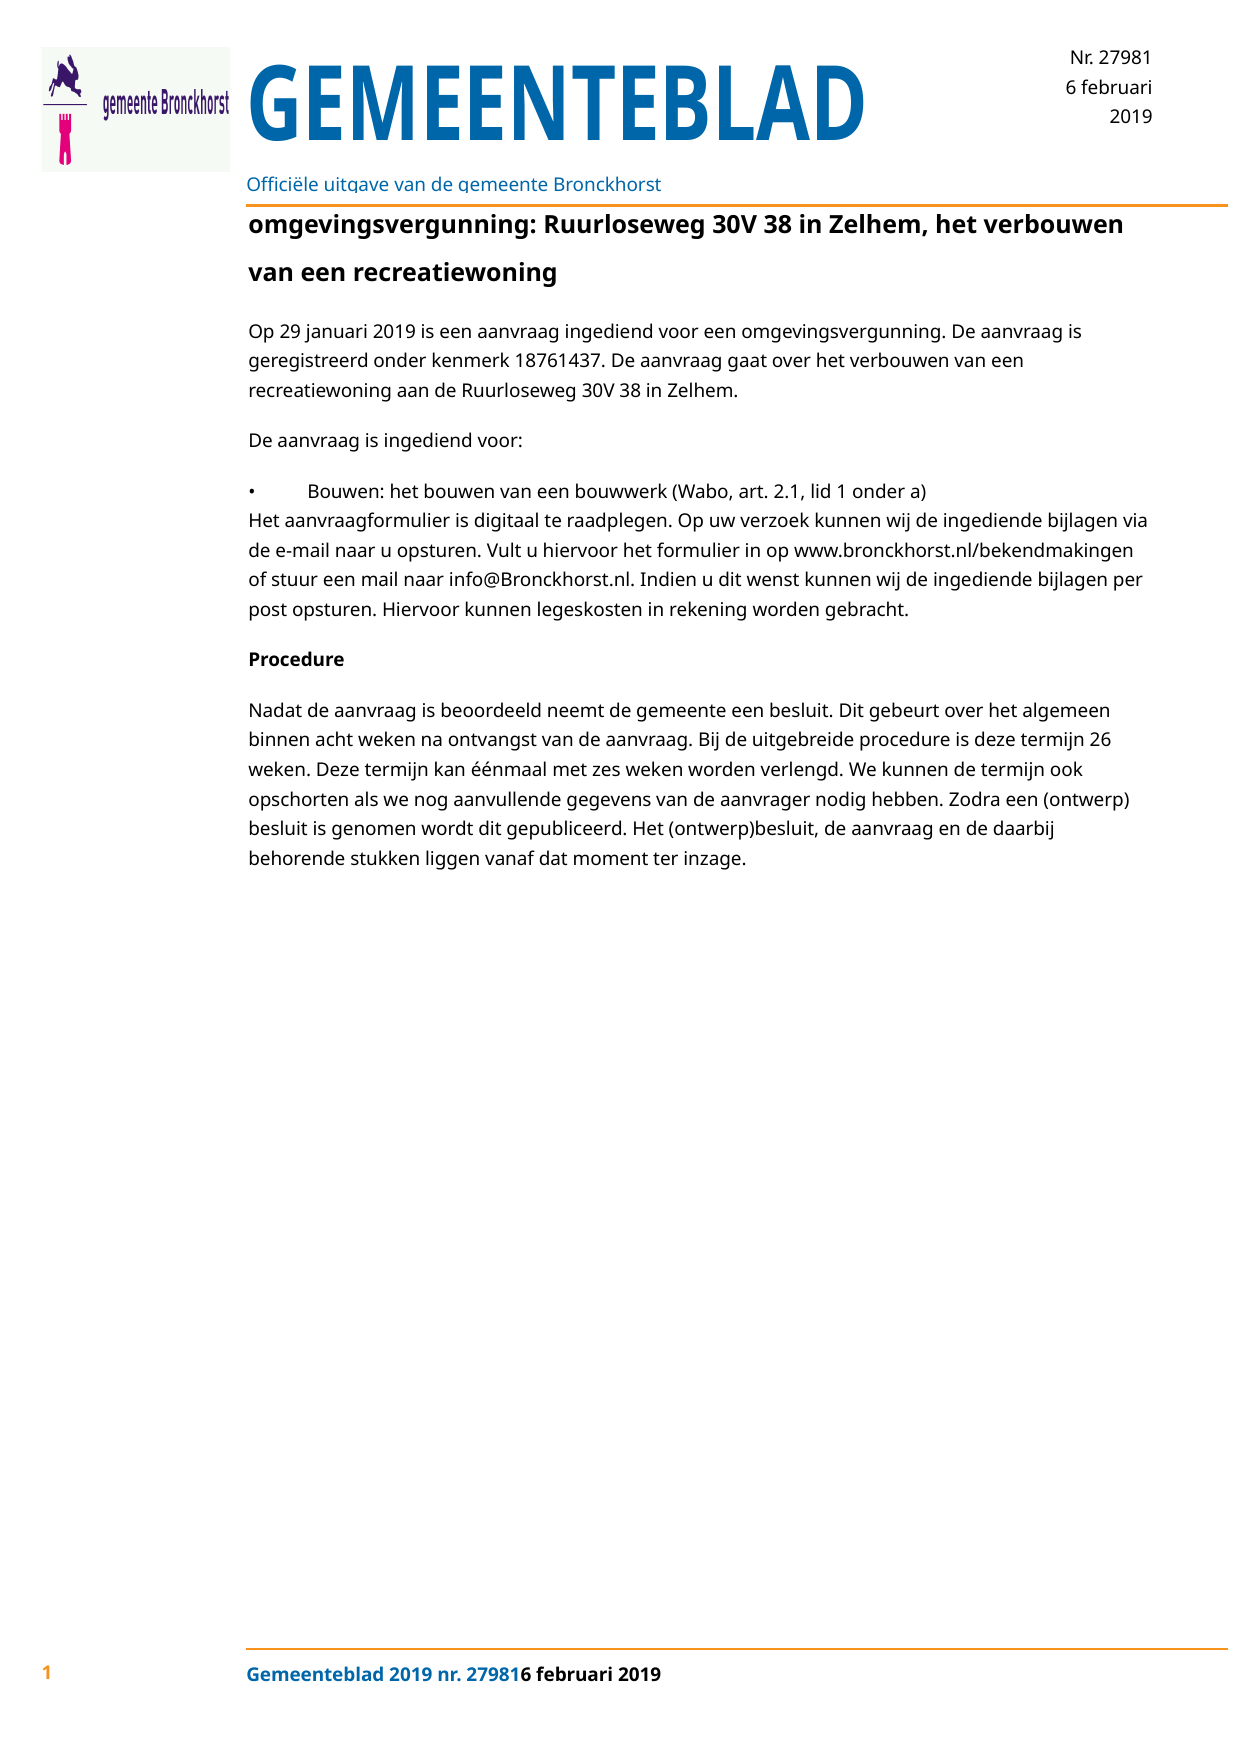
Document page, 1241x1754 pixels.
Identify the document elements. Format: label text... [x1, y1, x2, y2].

text De aanvraag is ingediend voor: [248, 427, 1152, 453]
text Procedure [248, 647, 1152, 672]
text Op 29 januari 2019 is een aanvraag ingediend voor een omgevingsvergunning. De aanvraag is geregistreerd onder kenmerk 18761437. De aanvraag gaat over het verbouwen van een recreatiewoning aan de Ruurloseweg 30V 38 in Zelhem. [248, 318, 1152, 403]
text omgevingsvergunning: Ruurloseweg 30V 38 in Zelhem, het verbouwen van een recreatiewoning [248, 207, 1152, 288]
text Nadat de aanvraag is beoordeeld neemt de gemeente een besluit. Dit gebeurt over het algemeen binnen acht weken na ontvangst van de aanvraag. Bij de uitgebreide procedure is deze termijn 26 weken. Deze termijn kan éénmaal met zes weken worden verlengd. We kunnen de termijn ook opschorten als we nog aanvullende gegevens van de aanvrager nodig hebben. Zodra een (ontwerp) besluit is genomen wordt dit gepubliceerd. Het (ontwerp)besluit, de aanvraag en de daarbij behorende stukken liggen vanaf dat moment ter inzage. [248, 697, 1152, 871]
text Het aanvraagformulier is digitaal te raadplegen. Op uw verzoek kunnen wij de ingediende bijlagen via de e-mail naar u opsturen. Vult u hiervoor het formulier in op www.bronckhorst.nl/bekendmakingen of stuur een mail naar info@Bronckhorst.nl. Indien u dit wenst kunnen wij de ingediende bijlagen per post opsturen. Hiervoor kunnen legeskosten in rekening worden gebracht. [248, 507, 1152, 622]
picture [41, 47, 231, 172]
list Bouwen: het bouwen van een bouwwerk (Wabo, art. 2.1, lid 1 onder a) [248, 478, 1152, 504]
